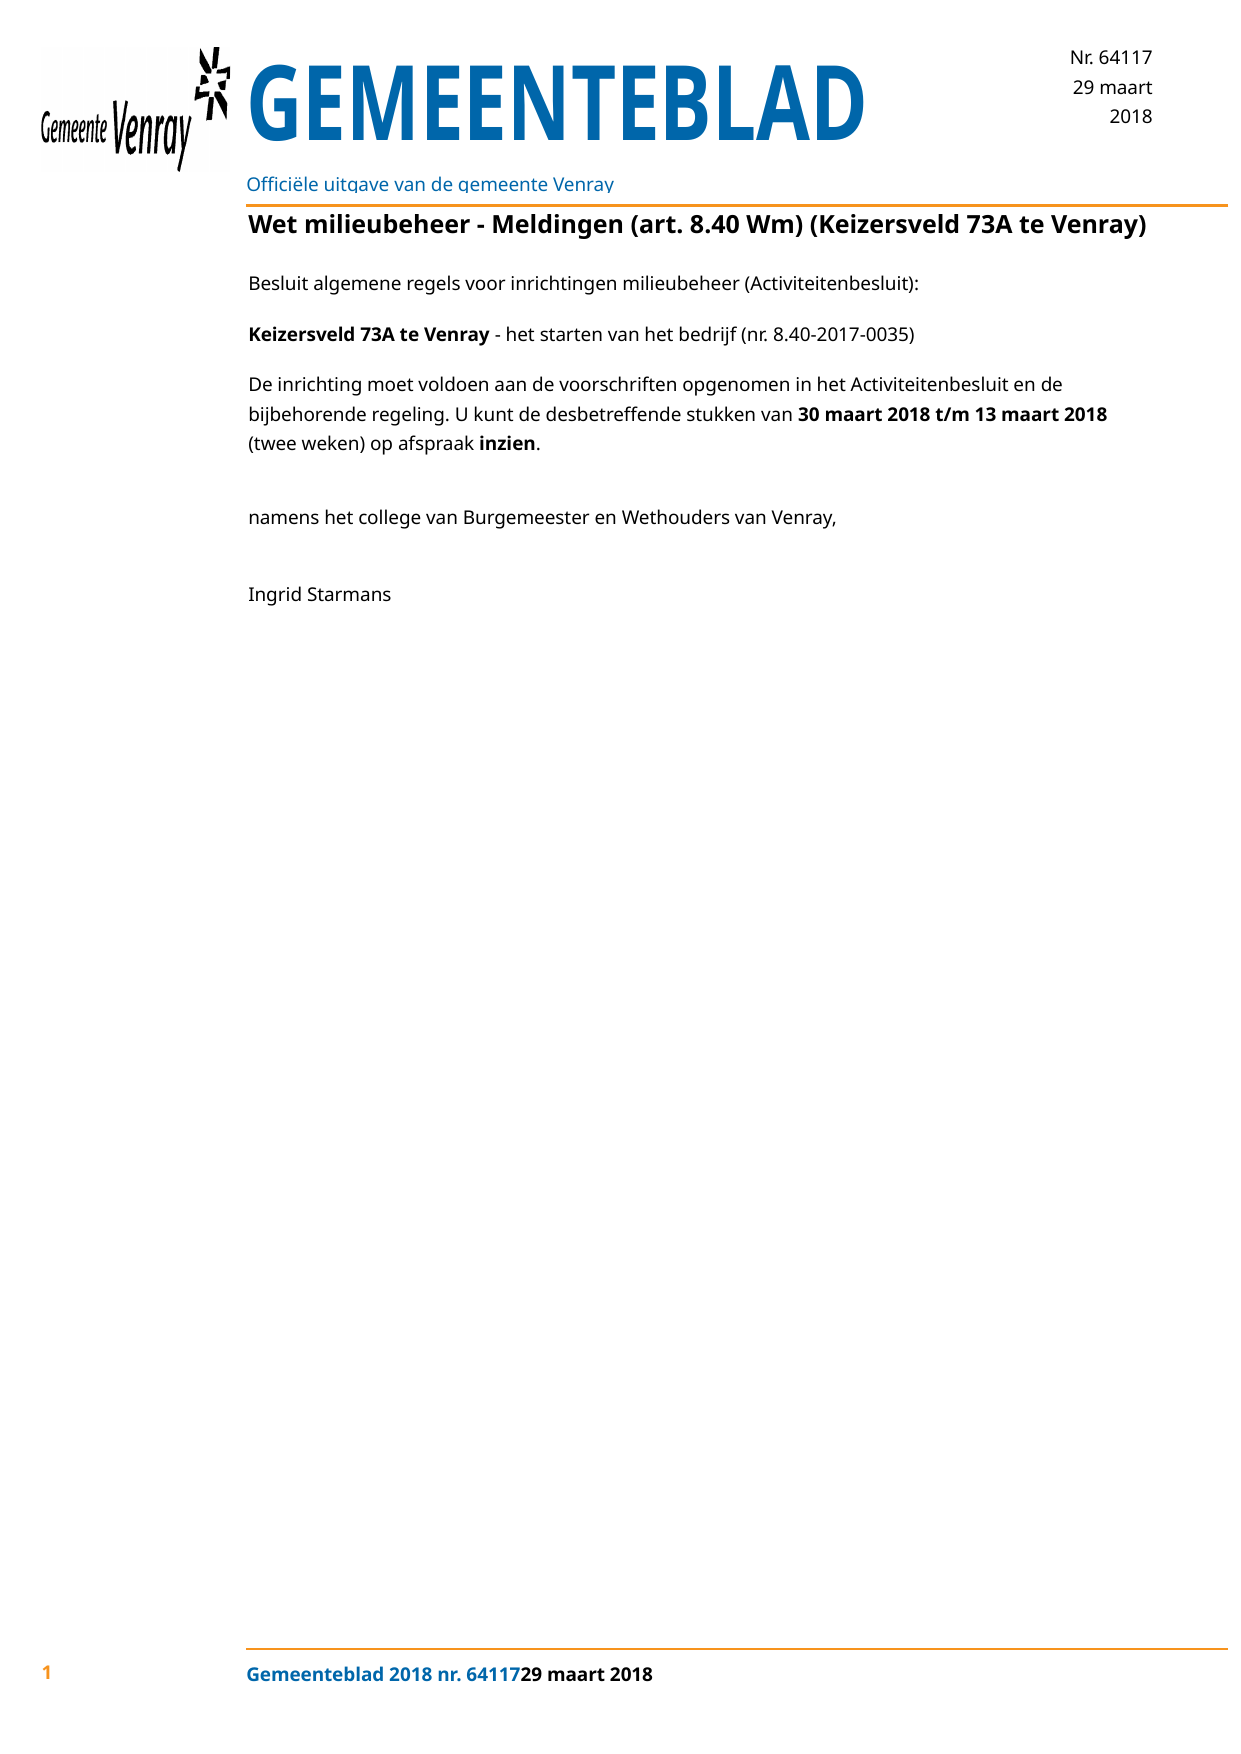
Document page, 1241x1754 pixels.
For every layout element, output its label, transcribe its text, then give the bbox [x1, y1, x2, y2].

text De inrichting moet voldoen aan de voorschriften opgenomen in het Activiteitenbesluit en de bijbehorende regeling. U kunt de desbetreffende stukken van 30 maart 2018 t/m 13 maart 2018 (twee weken) op afspraak inzien. [248, 371, 1152, 456]
text namens het college van Burgemeester en Wethouders van Venray, [248, 504, 1152, 529]
text Wet milieubeheer - Meldingen (art. 8.40 Wm) (Keizersveld 73A te Venray) [248, 207, 1152, 241]
text Keizersveld 73A te Venray - het starten van het bedrijf (nr. 8.40-2017-0035) [248, 321, 1152, 346]
picture [41, 47, 231, 172]
text Besluit algemene regels voor inrichtingen milieubeheer (Activiteitenbesluit): [248, 270, 1152, 296]
text Ingrid Starmans [248, 581, 1152, 607]
